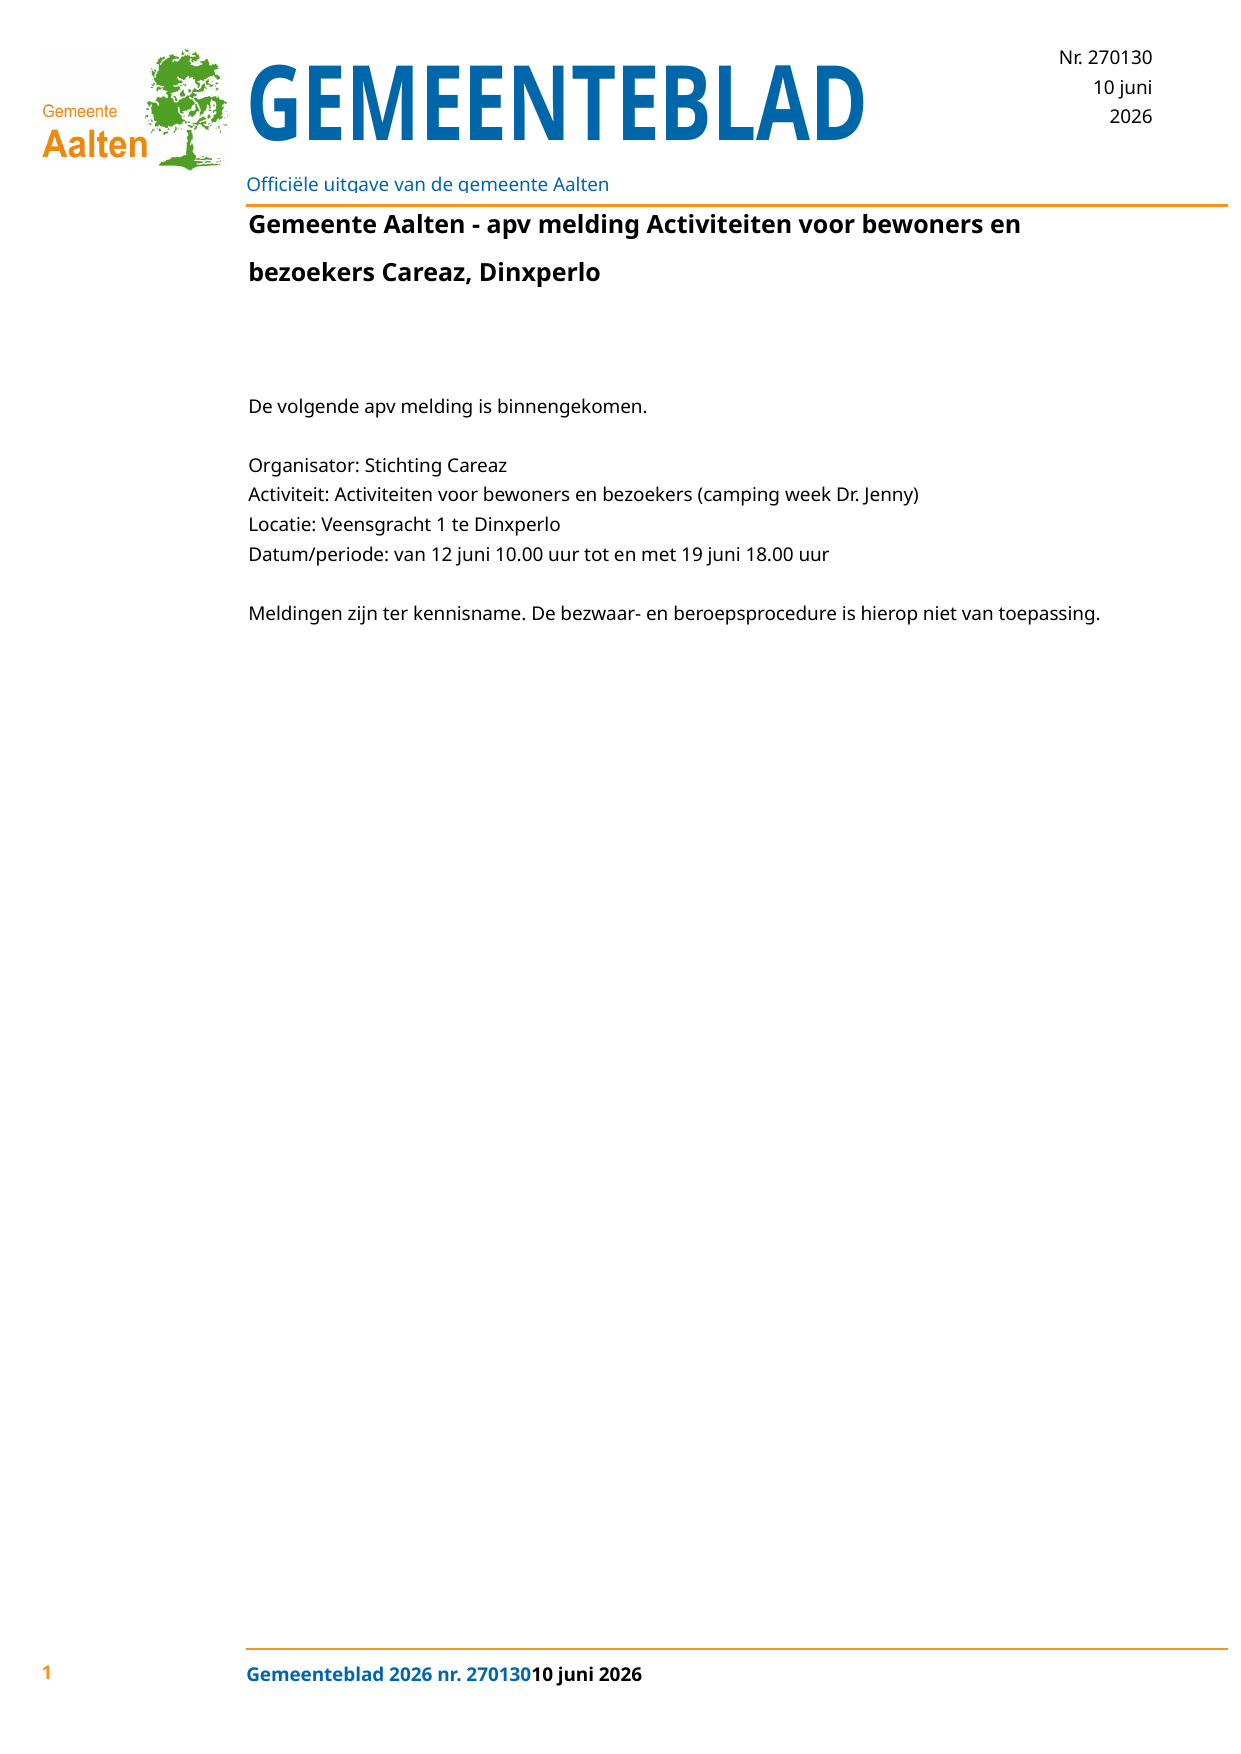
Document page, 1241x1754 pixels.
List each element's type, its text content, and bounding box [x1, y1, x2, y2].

text Organisator: Stichting Careaz [248, 452, 1152, 478]
text Locatie: Veensgracht 1 te Dinxperlo [248, 511, 1152, 537]
picture [41, 47, 231, 172]
text Datum/periode: van 12 juni 10.00 uur tot en met 19 juni 18.00 uur [248, 541, 1152, 567]
text Activiteit: Activiteiten voor bewoners en bezoekers (camping week Dr. Jenny) [248, 482, 1152, 507]
text Gemeente Aalten - apv melding Activiteiten voor bewoners en bezoekers Careaz, Dinxperlo [248, 207, 1152, 288]
text De volgende apv melding is binnengekomen. [248, 393, 1152, 419]
text Meldingen zijn ter kennisname. De bezwaar- en beroepsprocedure is hierop niet van toepassing. [248, 600, 1152, 626]
